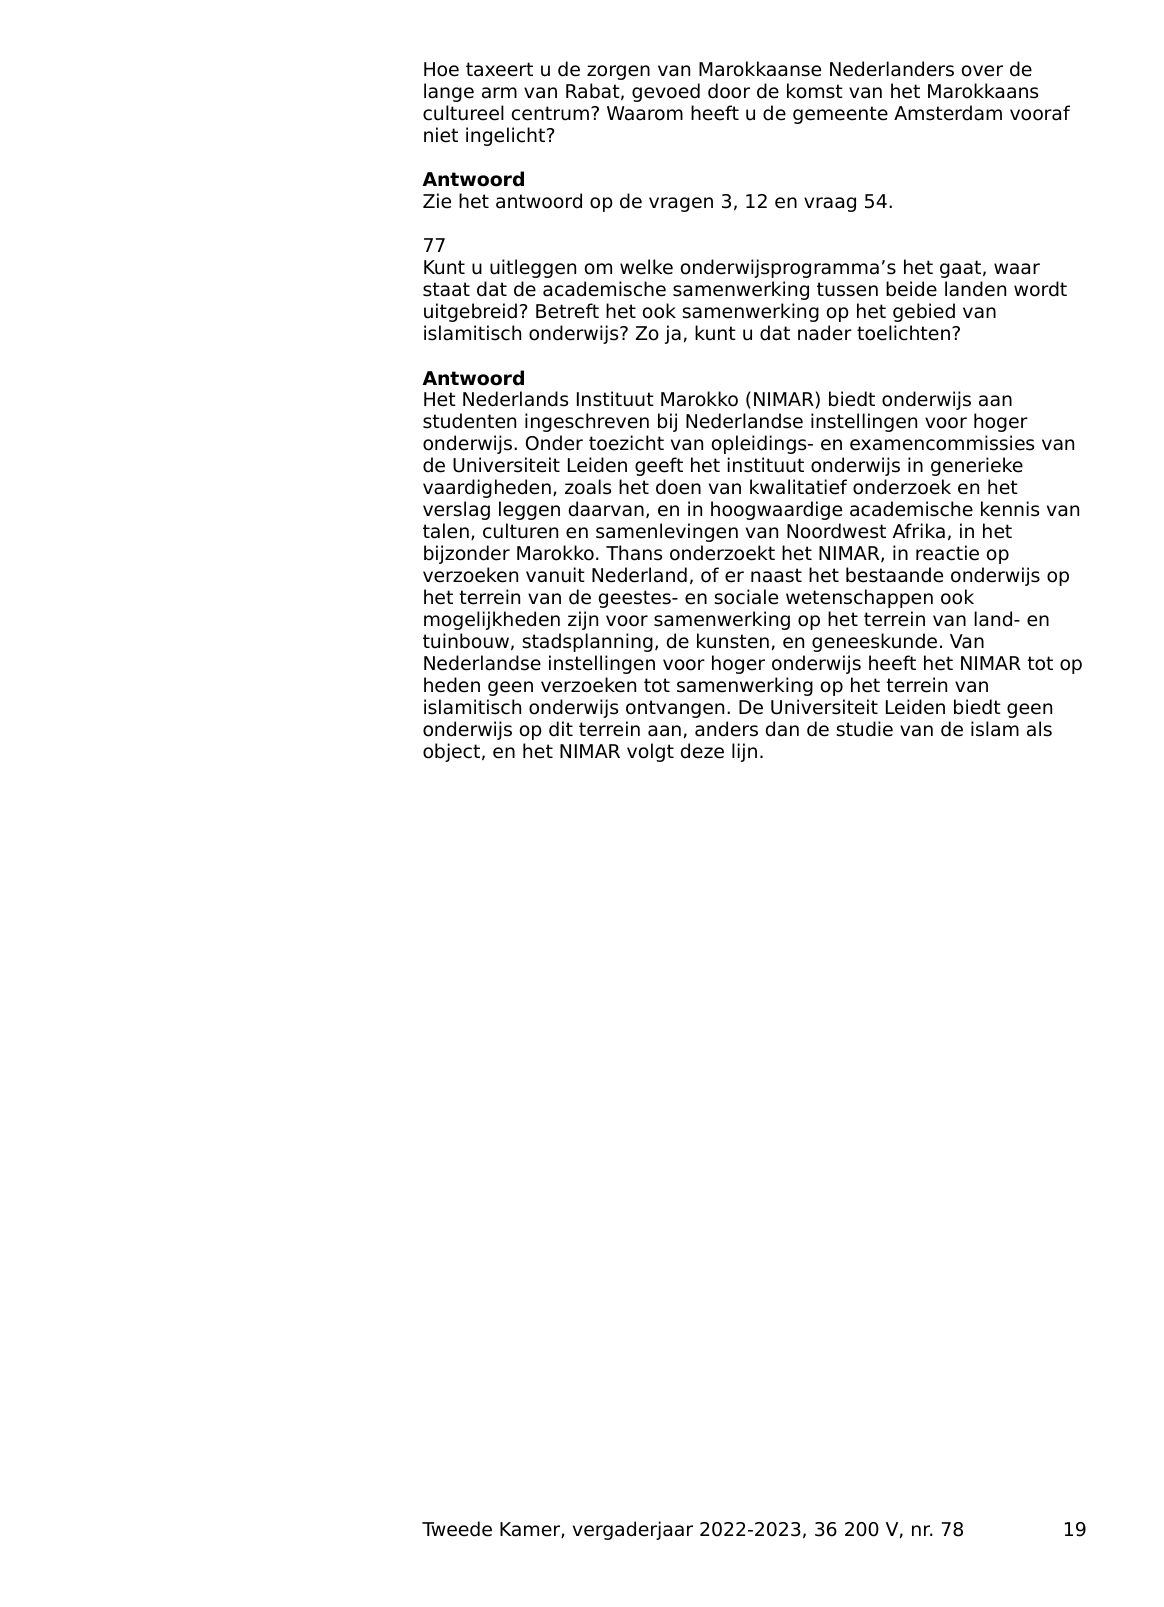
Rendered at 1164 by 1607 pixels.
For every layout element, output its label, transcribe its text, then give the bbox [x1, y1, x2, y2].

text Het Nederlands Instituut Marokko (NIMAR) biedt onderwijs aan studenten ingeschreven bij Nederlandse instellingen voor hoger onderwijs. Onder toezicht van opleidings- en examencommissies van de Universiteit Leiden geeft het instituut onderwijs in generieke vaardigheden, zoals het doen van kwalitatief onderzoek en het verslag leggen daarvan, en in hoogwaardige academische kennis van talen, culturen en samenlevingen van Noordwest Afrika, in het bijzonder Marokko. Thans onderzoekt het NIMAR, in reactie op verzoeken vanuit Nederland, of er naast het bestaande onderwijs op het terrein van de geestes- en sociale wetenschappen ook mogelijkheden zijn voor samenwerking op het terrein van land- en tuinbouw, stadsplanning, de kunsten, en geneeskunde. Van Nederlandse instellingen voor hoger onderwijs heeft het NIMAR tot op heden geen verzoeken tot samenwerking op het terrein van islamitisch onderwijs ontvangen. De Universiteit Leiden biedt geen onderwijs op dit terrein aan, anders dan de studie van de islam als object, en het NIMAR volgt deze lijn. [422, 389, 1087, 763]
subtitle Antwoord [422, 169, 1087, 191]
text Kunt u uitleggen om welke onderwijsprogramma’s het gaat, waar staat dat de academische samenwerking tussen beide landen wordt uitgebreid? Betreft het ook samenwerking op het gebied van islamitisch onderwijs? Zo ja, kunt u dat nader toelichten? [422, 257, 1087, 345]
text Zie het antwoord op de vragen 3, 12 en vraag 54. [422, 191, 1087, 213]
subtitle Antwoord [422, 367, 1087, 389]
text Hoe taxeert u de zorgen van Marokkaanse Nederlanders over de lange arm van Rabat, gevoed door de komst van het Marokkaans cultureel centrum? Waarom heeft u de gemeente Amsterdam vooraf niet ingelicht? [422, 59, 1087, 147]
text 77 [422, 235, 1087, 257]
